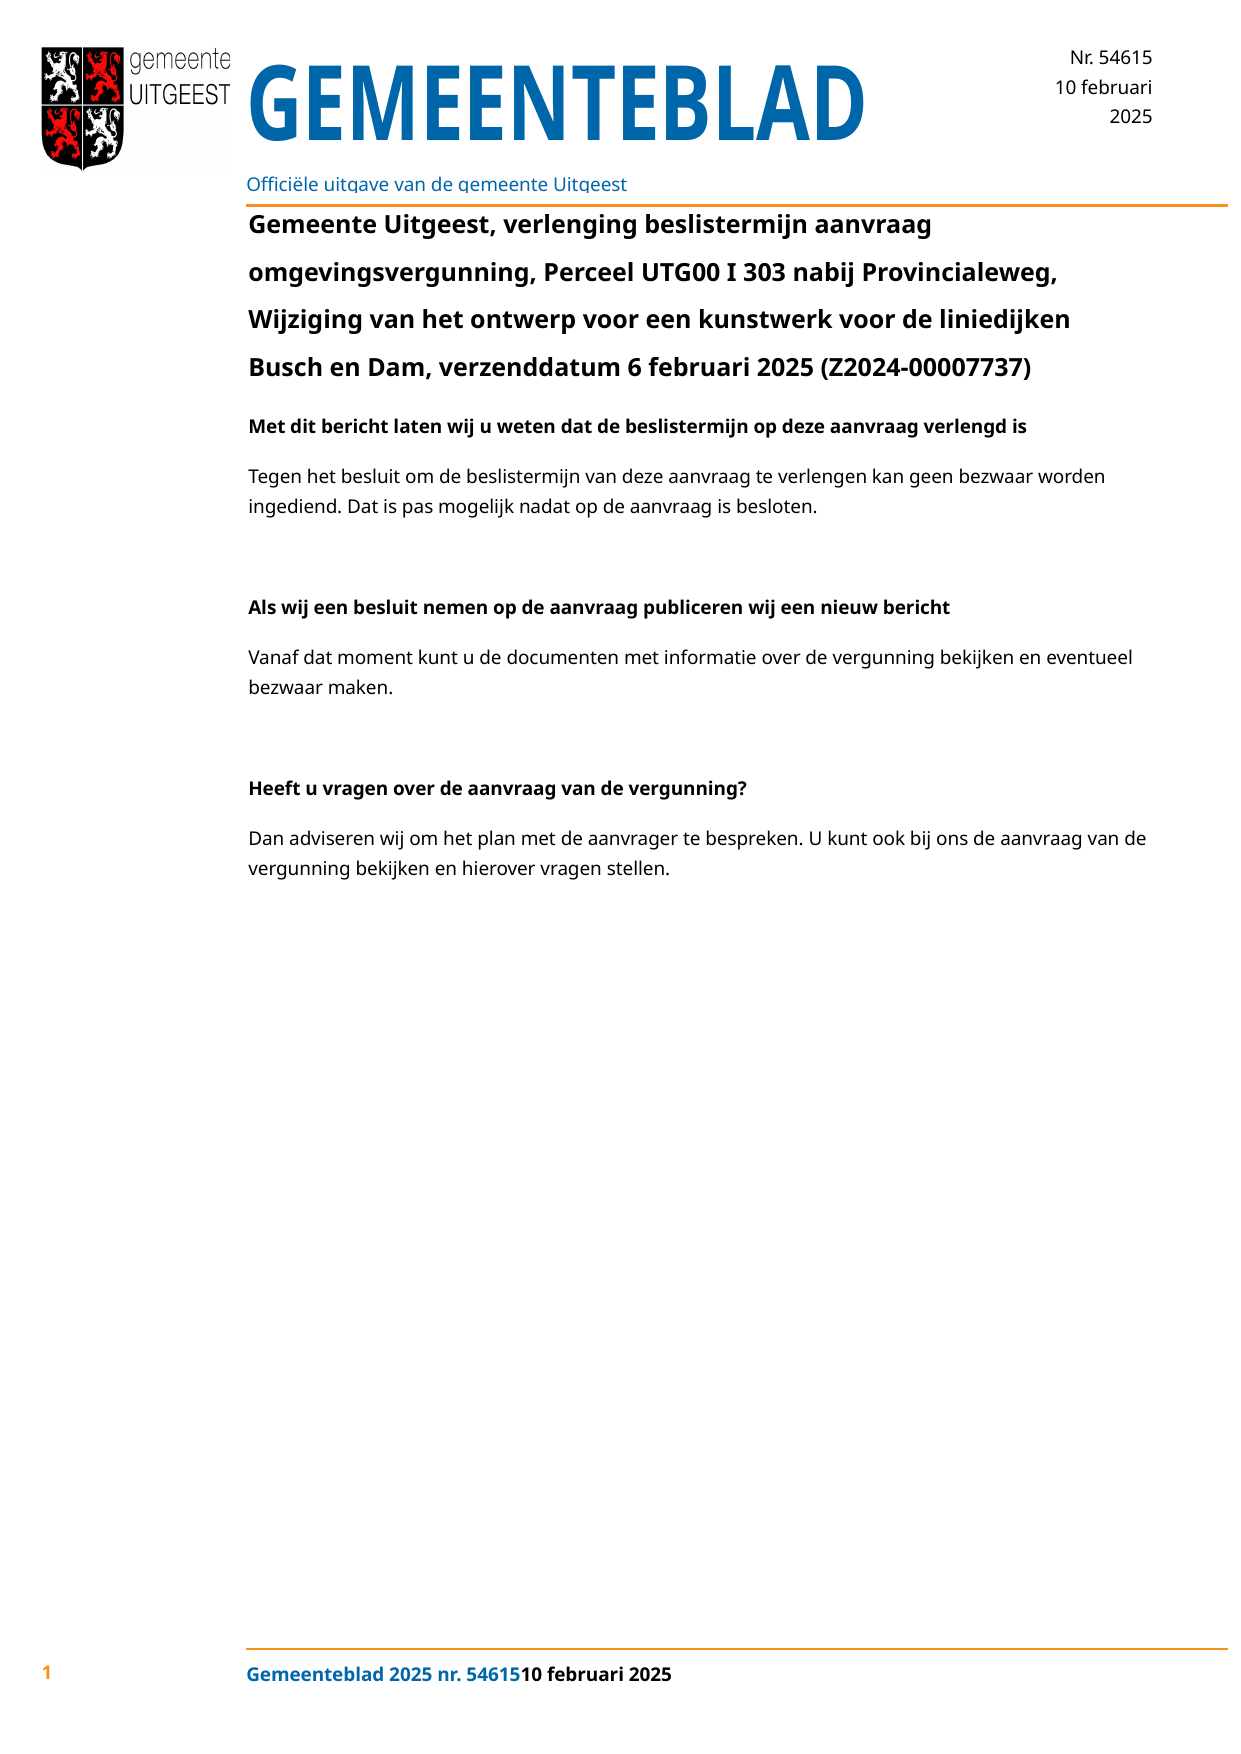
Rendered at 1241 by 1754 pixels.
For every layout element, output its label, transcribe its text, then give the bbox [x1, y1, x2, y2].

text Gemeente Uitgeest, verlenging beslistermijn aanvraag omgevingsvergunning, Perceel UTG00 I 303 nabij Provincialeweg, Wijziging van het ontwerp voor een kunstwerk voor de liniedijken Busch en Dam, verzenddatum 6 februari 2025 (Z2024-00007737) [248, 207, 1152, 384]
text Dan adviseren wij om het plan met de aanvrager te bespreken. U kunt ook bij ons de aanvraag van de vergunning bekijken en hierover vragen stellen. [248, 825, 1152, 881]
text Tegen het besluit om de beslistermijn van deze aanvraag te verlengen kan geen bezwaar worden ingediend. Dat is pas mogelijk nadat op de aanvraag is besloten. [248, 463, 1152, 519]
text Als wij een besluit nemen op de aanvraag publiceren wij een nieuw bericht [248, 594, 1152, 620]
text Heeft u vragen over de aanvraag van de vergunning? [248, 775, 1152, 801]
picture [41, 47, 231, 172]
text Met dit bericht laten wij u weten dat de beslistermijn op deze aanvraag verlengd is [248, 413, 1152, 439]
text Vanaf dat moment kunt u de documenten met informatie over de vergunning bekijken en eventueel bezwaar maken. [248, 644, 1152, 700]
